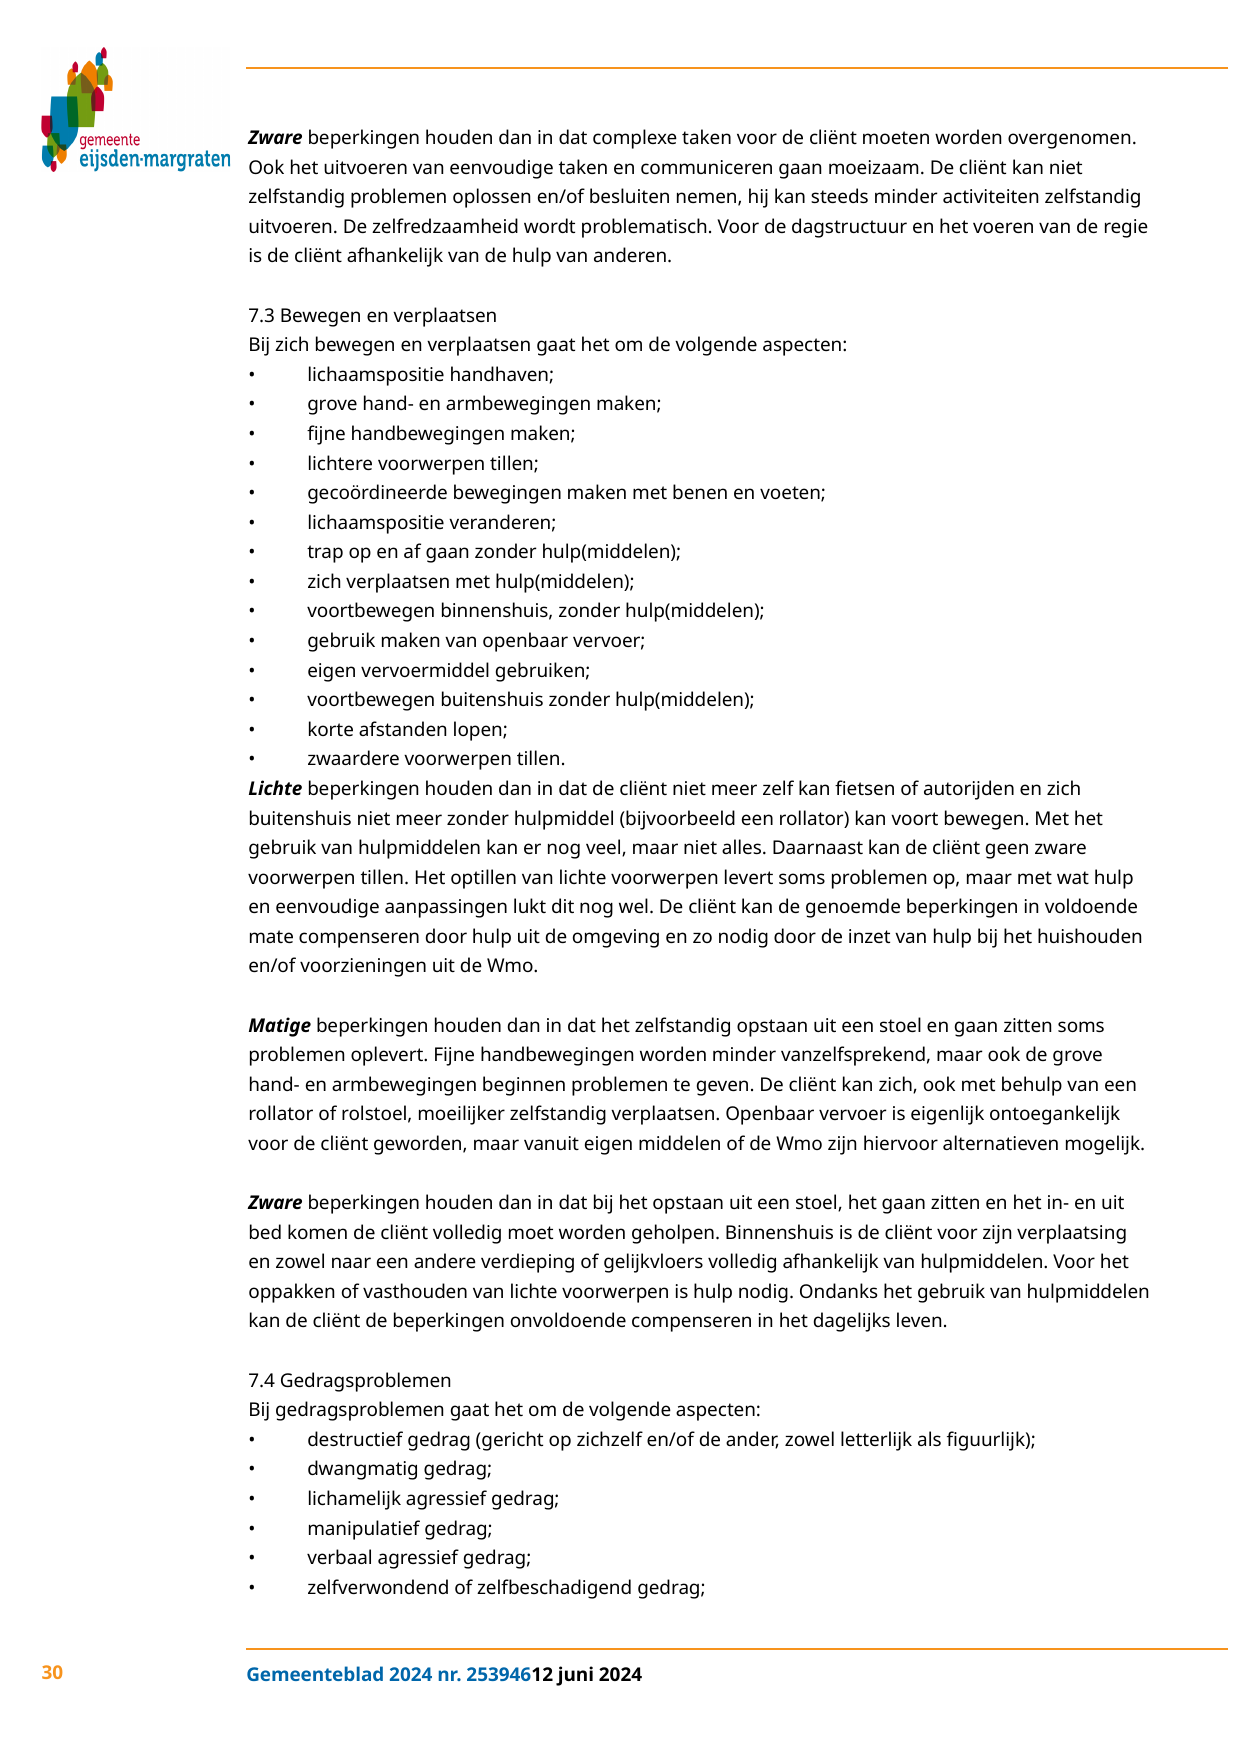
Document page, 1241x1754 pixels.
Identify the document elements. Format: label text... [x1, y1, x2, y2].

list dwangmatig gedrag; [248, 1456, 1152, 1481]
list verbaal agressief gedrag; [248, 1544, 1152, 1570]
list trap op en af gaan zonder hulp(middelen); [248, 538, 1152, 564]
list gecoördineerde bewegingen maken met benen en voeten; [248, 479, 1152, 505]
list fijne handbewegingen maken; [248, 420, 1152, 446]
list korte afstanden lopen; [248, 716, 1152, 742]
list gebruik maken van openbaar vervoer; [248, 627, 1152, 653]
list lichamelijk agressief gedrag; [248, 1485, 1152, 1511]
text Matige beperkingen houden dan in dat het zelfstandig opstaan uit een stoel en gaan zitten soms problemen oplevert. Fijne handbewegingen worden minder vanzelfsprekend, maar ook de grove hand- en armbewegingen beginnen problemen te geven. De cliënt kan zich, ook met behulp van een rollator of rolstoel, moeilijker zelfstandig verplaatsen. Openbaar vervoer is eigenlijk ontoegankelijk voor de cliënt geworden, maar vanuit eigen middelen of de Wmo zijn hiervoor alternatieven mogelijk. [248, 1012, 1152, 1156]
text Zware beperkingen houden dan in dat complexe taken voor de cliënt moeten worden overgenomen. Ook het uitvoeren van eenvoudige taken en communiceren gaan moeizaam. De cliënt kan niet zelfstandig problemen oplossen en/of besluiten nemen, hij kan steeds minder activiteiten zelfstandig uitvoeren. De zelfredzaamheid wordt problematisch. Voor de dagstructuur en het voeren van de regie is de cliënt afhankelijk van de hulp van anderen. [248, 124, 1152, 268]
text Bij gedragsproblemen gaat het om de volgende aspecten: [248, 1396, 1152, 1422]
text 7.4 Gedragsproblemen [248, 1367, 1152, 1393]
text Lichte beperkingen houden dan in dat de cliënt niet meer zelf kan fietsen of autorijden en zich buitenshuis niet meer zonder hulpmiddel (bijvoorbeeld een rollator) kan voort bewegen. Met het gebruik van hulpmiddelen kan er nog veel, maar niet alles. Daarnaast kan de cliënt geen zware voorwerpen tillen. Het optillen van lichte voorwerpen levert soms problemen op, maar met wat hulp en eenvoudige aanpassingen lukt dit nog wel. De cliënt kan de genoemde beperkingen in voldoende mate compenseren door hulp uit de omgeving en zo nodig door de inzet van hulp bij het huishouden en/of voorzieningen uit de Wmo. [248, 775, 1152, 978]
picture [41, 47, 231, 172]
list zwaardere voorwerpen tillen. [248, 746, 1152, 771]
list manipulatief gedrag; [248, 1515, 1152, 1541]
list destructief gedrag (gericht op zichzelf en/of de ander, zowel letterlijk als figuurlijk); [248, 1426, 1152, 1452]
list zelfverwondend of zelfbeschadigend gedrag; [248, 1574, 1152, 1600]
list grove hand- en armbewegingen maken; [248, 391, 1152, 416]
list voortbewegen buitenshuis zonder hulp(middelen); [248, 686, 1152, 712]
list voortbewegen binnenshuis, zonder hulp(middelen); [248, 598, 1152, 623]
text Bij zich bewegen en verplaatsen gaat het om de volgende aspecten: [248, 331, 1152, 357]
list lichtere voorwerpen tillen; [248, 450, 1152, 476]
text Zware beperkingen houden dan in dat bij het opstaan uit een stoel, het gaan zitten en het in- en uit bed komen de cliënt volledig moet worden geholpen. Binnenshuis is de cliënt voor zijn verplaatsing en zowel naar een andere verdieping of gelijkvloers volledig afhankelijk van hulpmiddelen. Voor het oppakken of vasthouden van lichte voorwerpen is hulp nodig. Ondanks het gebruik van hulpmiddelen kan de cliënt de beperkingen onvoldoende compenseren in het dagelijks leven. [248, 1189, 1152, 1333]
list lichaamspositie veranderen; [248, 509, 1152, 535]
list lichaamspositie handhaven; [248, 361, 1152, 387]
list eigen vervoermiddel gebruiken; [248, 657, 1152, 683]
text 7.3 Bewegen en verplaatsen [248, 302, 1152, 328]
list zich verplaatsen met hulp(middelen); [248, 568, 1152, 594]
